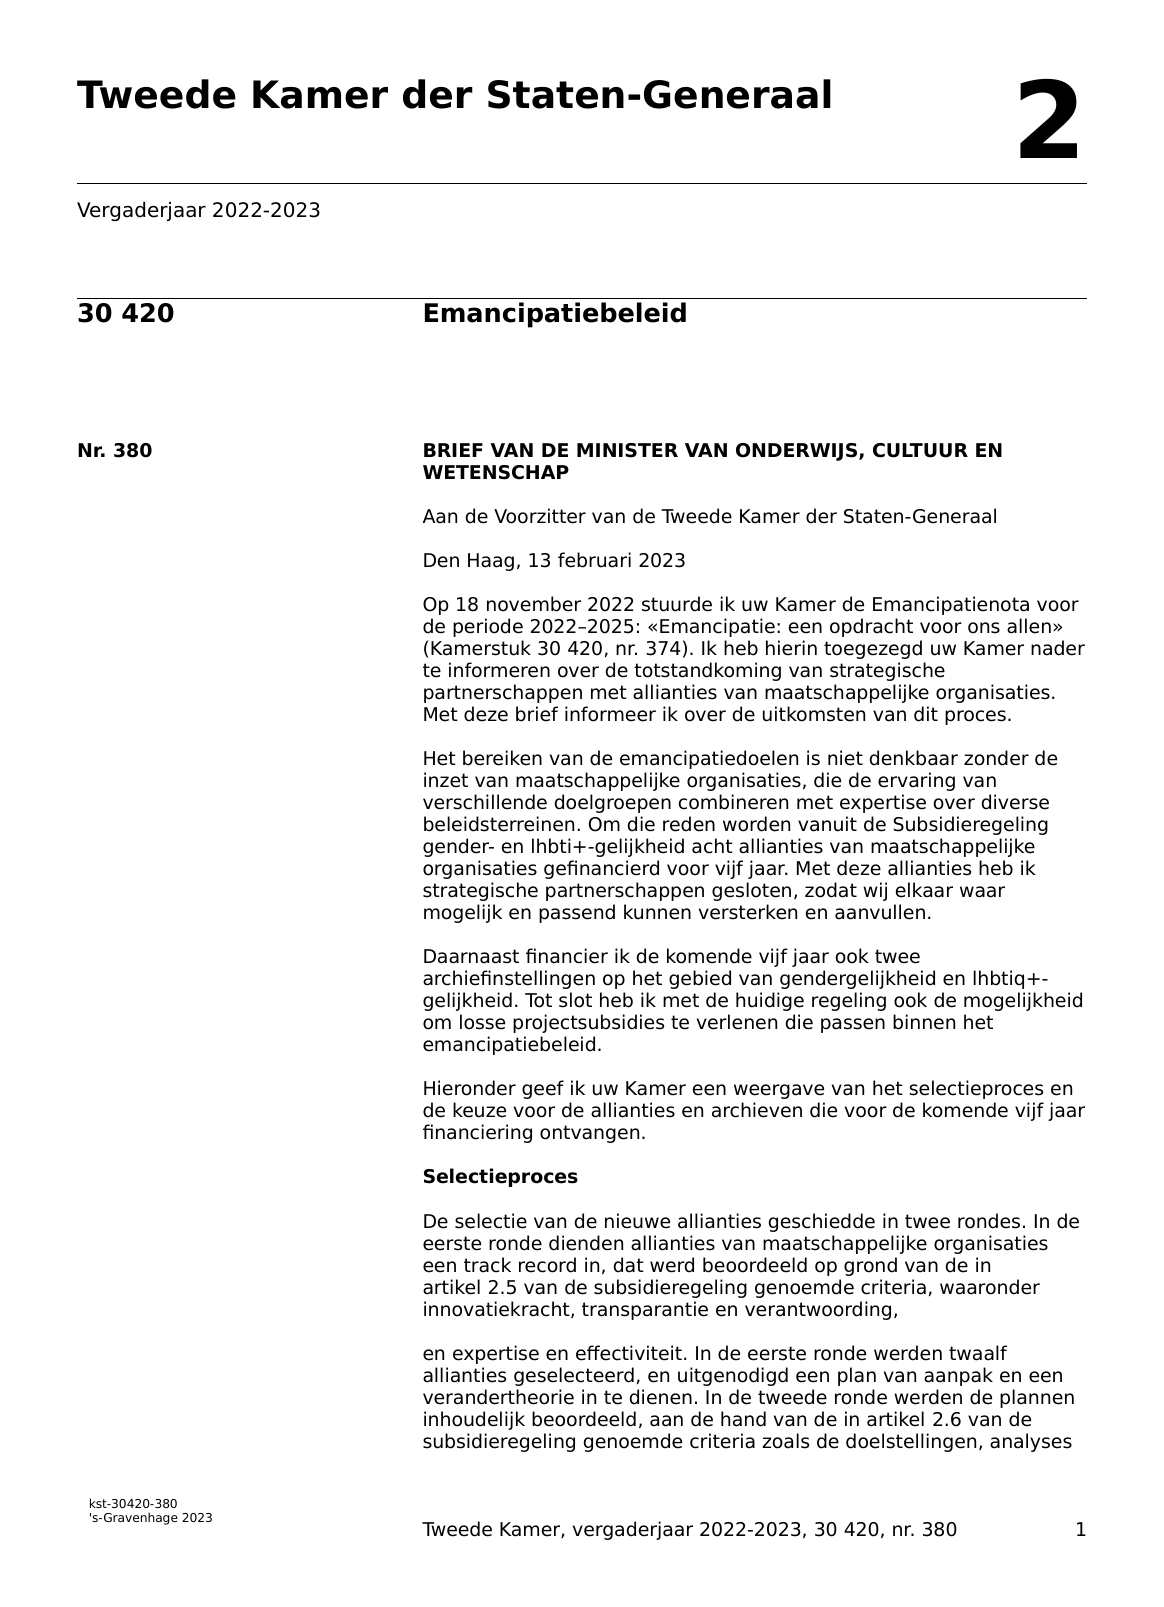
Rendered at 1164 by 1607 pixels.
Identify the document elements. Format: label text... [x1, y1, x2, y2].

text Daarnaast financier ik de komende vijf jaar ook twee archiefinstellingen op het gebied van gendergelijkheid en lhbtiq+-gelijkheid. Tot slot heb ik met de huidige regeling ook de mogelijkheid om losse projectsubsidies te verlenen die passen binnen het emancipatiebeleid. [422, 946, 1087, 1056]
table_header Tweede Kamer der Staten-Generaal [77, 59, 886, 183]
text kst-30420-380 [88, 1497, 323, 1511]
text Den Haag, 13 februari 2023 [422, 550, 1087, 572]
subtitle Nr. 380 BRIEF VAN DE MINISTER VAN ONDERWIJS, CULTUUR EN WETENSCHAP [77, 440, 1087, 484]
text Het bereiken van de emancipatiedoelen is niet denkbaar zonder de inzet van maatschappelijke organisaties, die de ervaring van verschillende doelgroepen combineren met expertise over diverse beleidsterreinen. Om die reden worden vanuit de Subsidieregeling gender- en lhbti+-gelijkheid acht allianties van maatschappelijke organisaties gefinancierd voor vijf jaar. Met deze allianties heb ik strategische partnerschappen gesloten, zodat wij elkaar waar mogelijk en passend kunnen versterken en aanvullen. [422, 748, 1087, 924]
table_cell Vergaderjaar 2022-2023 [77, 184, 1087, 298]
table_header 2 [886, 59, 1087, 183]
subtitle 30 420 Emancipatiebeleid [77, 299, 1087, 329]
text Aan de Voorzitter van de Tweede Kamer der Staten-Generaal [422, 506, 1087, 528]
text Op 18 november 2022 stuurde ik uw Kamer de Emancipatienota voor de periode 2022–2025: «Emancipatie: een opdracht voor ons allen» (Kamerstuk 30 420, nr. 374). Ik heb hierin toegezegd uw Kamer nader te informeren over de totstandkoming van strategische partnerschappen met allianties van maatschappelijke organisaties. Met deze brief informeer ik over de uitkomsten van dit proces. [422, 594, 1087, 726]
text De selectie van de nieuwe allianties geschiedde in twee rondes. In de eerste ronde dienden allianties van maatschappelijke organisaties een track record in, dat werd beoordeeld op grond van de in artikel 2.5 van de subsidieregeling genoemde criteria, waaronder innovatiekracht, transparantie en verantwoording, [422, 1211, 1087, 1321]
text en expertise en effectiviteit. In de eerste ronde werden twaalf allianties geselecteerd, en uitgenodigd een plan van aanpak en een verandertheorie in te dienen. In de tweede ronde werden de plannen inhoudelijk beoordeeld, aan de hand van de in artikel 2.6 van de subsidieregeling genoemde criteria zoals de doelstellingen, analyses [422, 1343, 1087, 1453]
subtitle Selectieproces [422, 1166, 1087, 1188]
text Hieronder geef ik uw Kamer een weergave van het selectieproces en de keuze voor de allianties en archieven die voor de komende vijf jaar financiering ontvangen. [422, 1078, 1087, 1144]
text 's-Gravenhage 2023 [88, 1511, 323, 1525]
